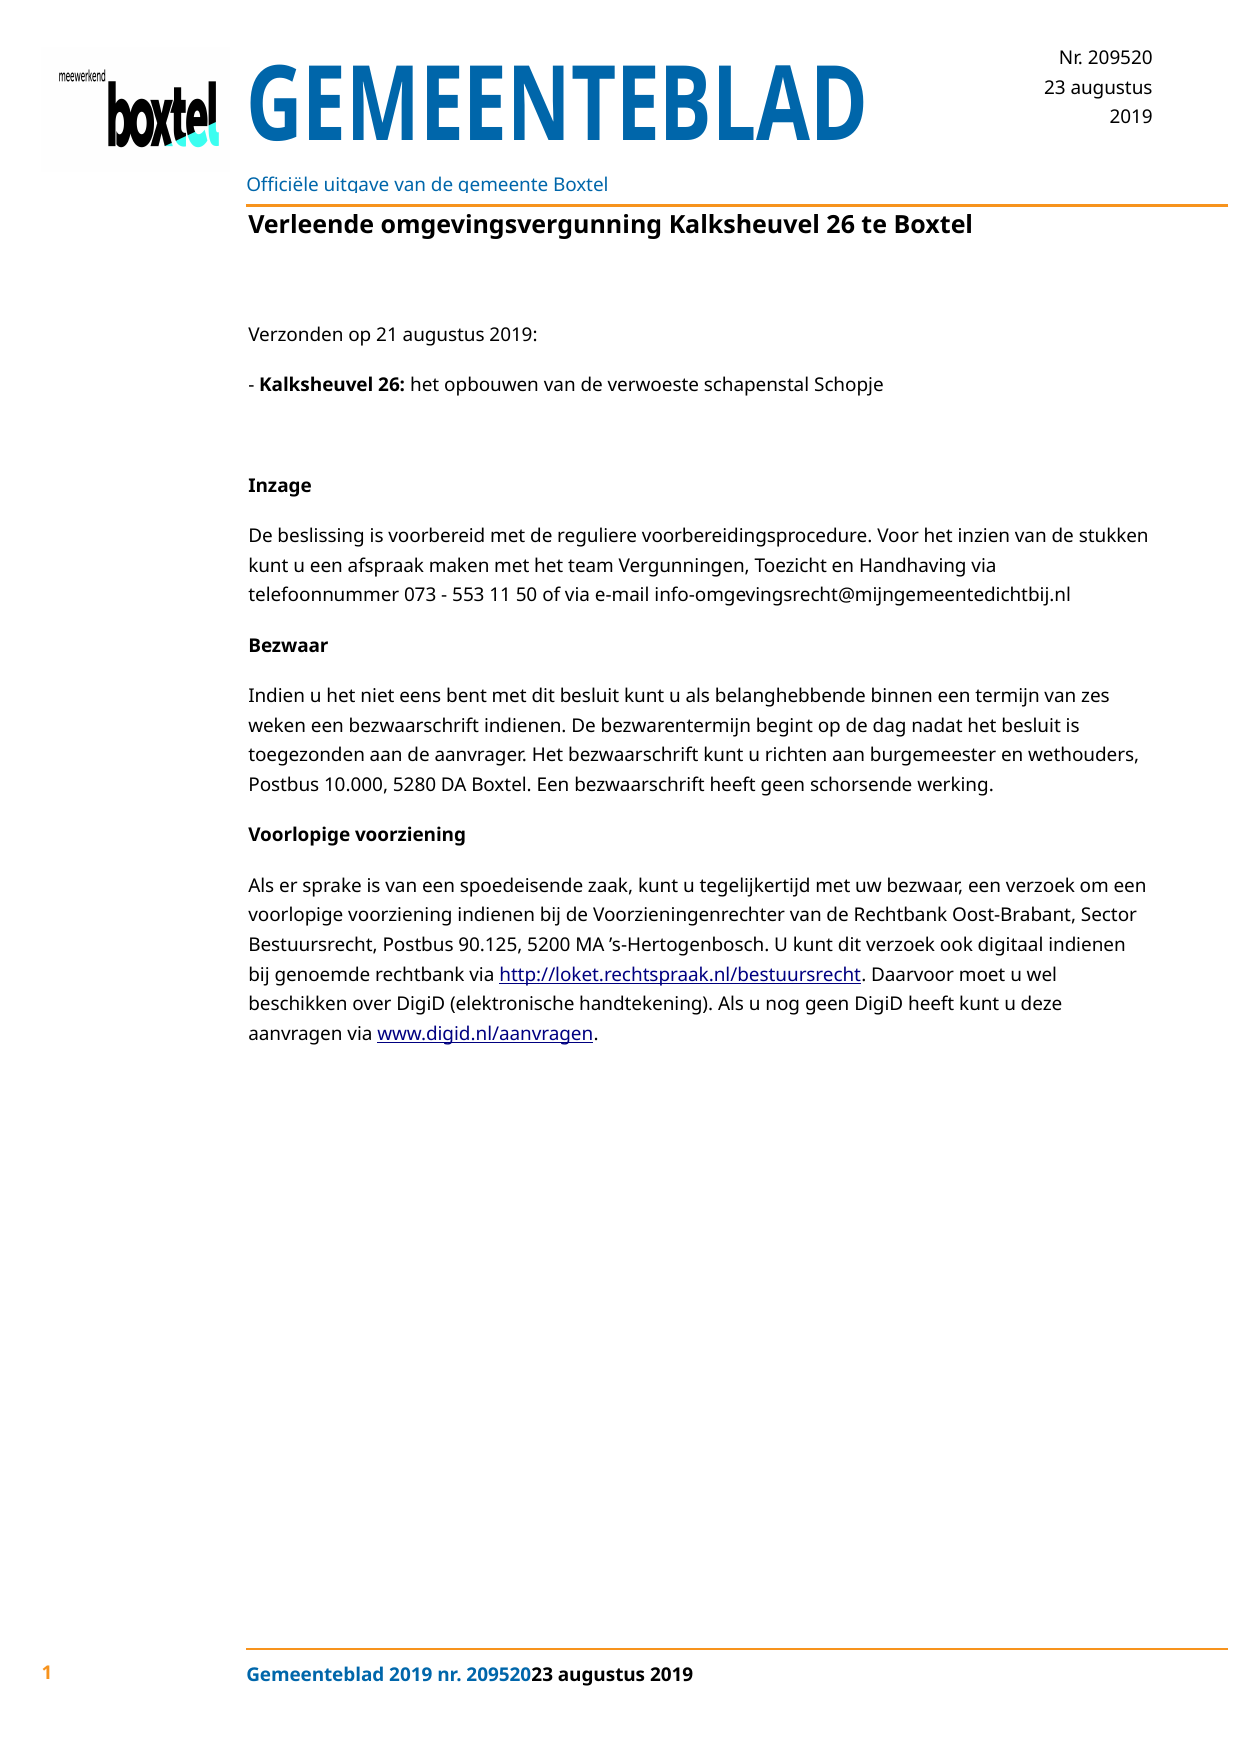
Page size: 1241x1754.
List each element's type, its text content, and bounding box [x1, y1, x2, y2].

text Verleende omgevingsvergunning Kalksheuvel 26 te Boxtel [248, 207, 1152, 241]
text De beslissing is voorbereid met de reguliere voorbereidingsprocedure. Voor het inzien van de stukken kunt u een afspraak maken met het team Vergunningen, Toezicht en Handhaving via telefoonnummer 073 - 553 11 50 of via e-mail info-omgevingsrecht@mijngemeentedichtbij.nl [248, 522, 1152, 607]
text Inzage [248, 472, 1152, 498]
text Indien u het niet eens bent met dit besluit kunt u als belanghebbende binnen een termijn van zes weken een bezwaarschrift indienen. De bezwarentermijn begint op de dag nadat het besluit is toegezonden aan de aanvrager. Het bezwaarschrift kunt u richten aan burgemeester en wethouders, Postbus 10.000, 5280 DA Boxtel. Een bezwaarschrift heeft geen schorsende werking. [248, 682, 1152, 797]
text Voorlopige voorziening [248, 822, 1152, 847]
text - Kalksheuvel 26: het opbouwen van de verwoeste schapenstal Schopje [248, 371, 1152, 397]
text Bezwaar [248, 632, 1152, 658]
text Als er sprake is van een spoedeisende zaak, kunt u tegelijkertijd met uw bezwaar, een verzoek om een voorlopige voorziening indienen bij de Voorzieningenrechter van de Rechtbank Oost-Brabant, Sector Bestuursrecht, Postbus 90.125, 5200 MA ’s-Hertogenbosch. U kunt dit verzoek ook digitaal indienen bij genoemde rechtbank via http://loket.rechtspraak.nl/bestuursrecht. Daarvoor moet u wel beschikken over DigiD (elektronische handtekening). Als u nog geen DigiD heeft kunt u deze aanvragen via www.digid.nl/aanvragen. [248, 872, 1152, 1046]
text Verzonden op 21 augustus 2019: [248, 321, 1152, 346]
picture [41, 47, 231, 172]
